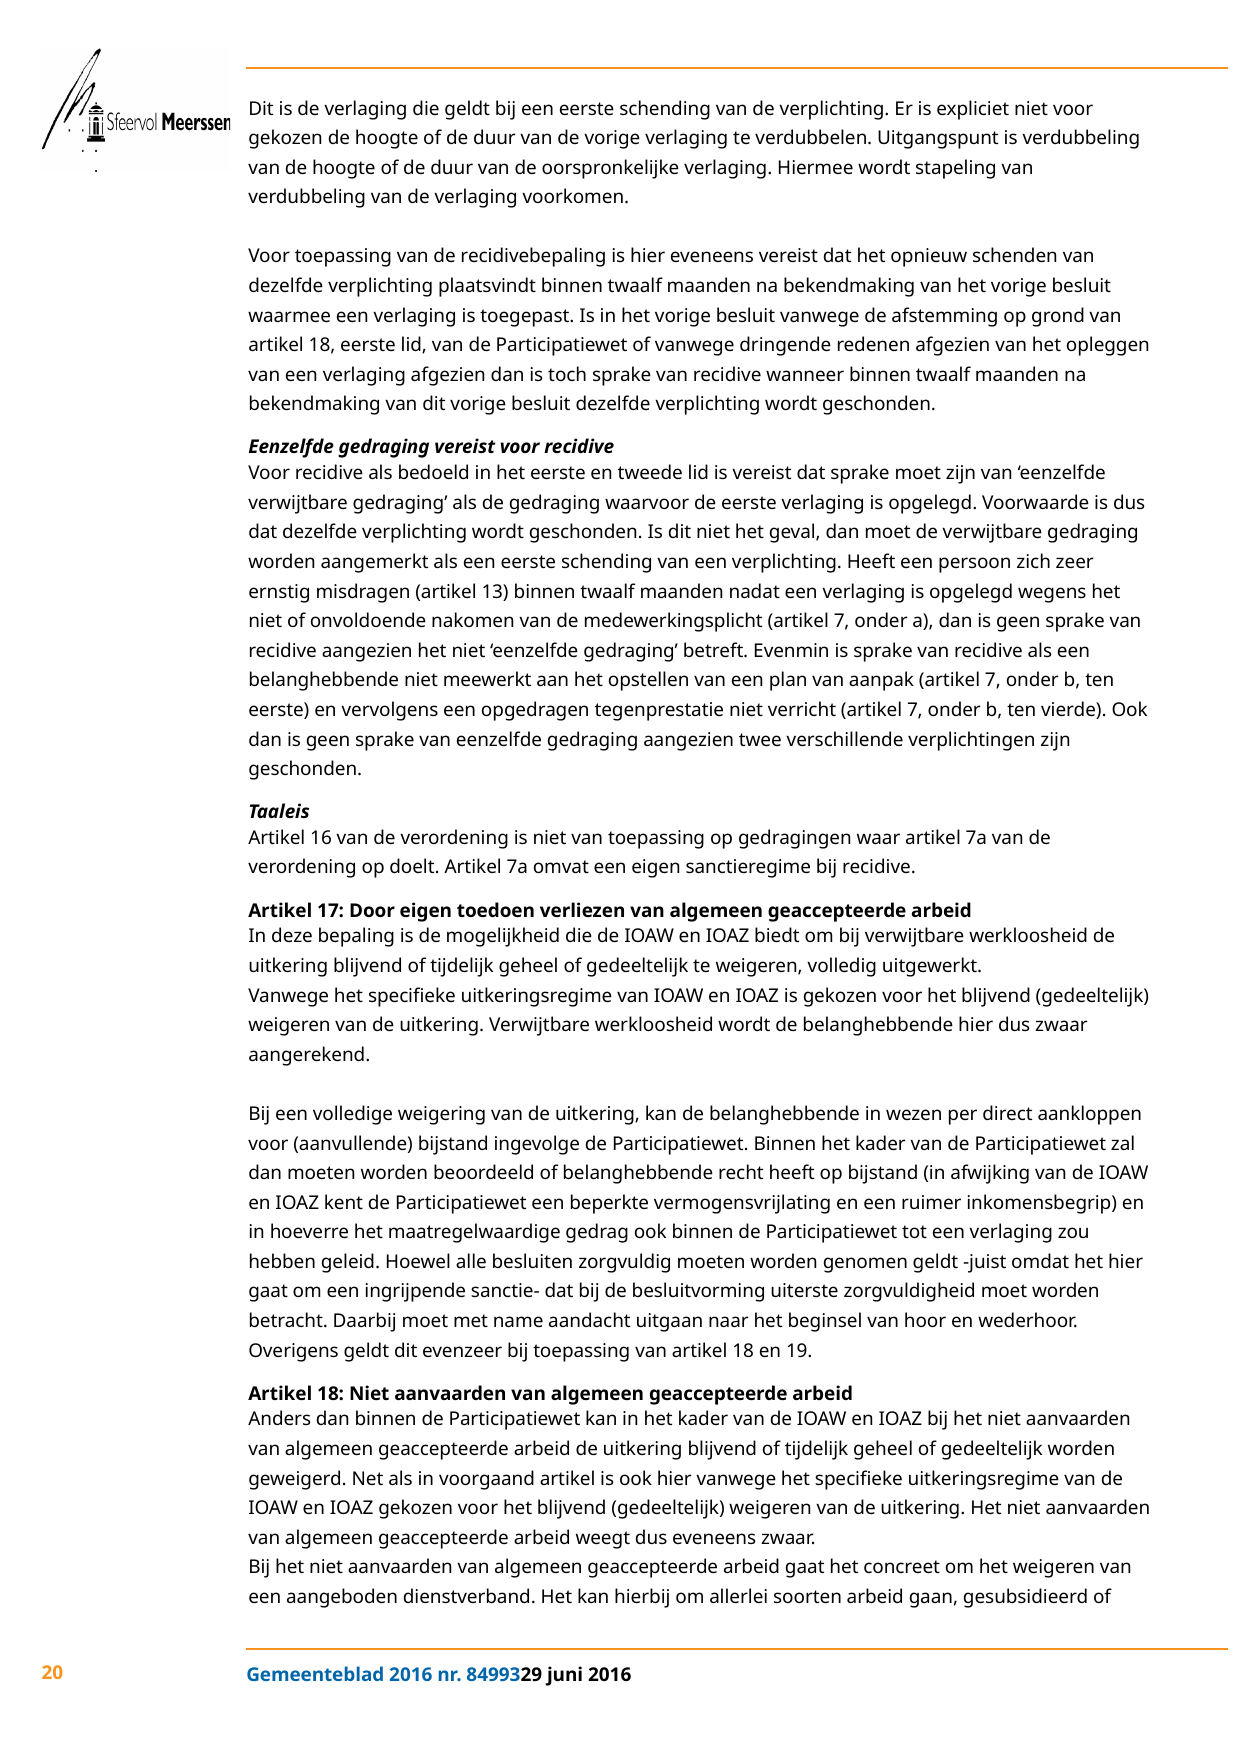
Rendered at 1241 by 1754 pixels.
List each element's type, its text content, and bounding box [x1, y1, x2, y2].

text Vanwege het specifieke uitkeringsregime van IOAW en IOAZ is gekozen voor het blijvend (gedeeltelijk) weigeren van de uitkering. Verwijtbare werkloosheid wordt de belanghebbende hier dus zwaar aangerekend. [248, 982, 1152, 1067]
picture [41, 47, 231, 172]
text Bij het niet aanvaarden van algemeen geaccepteerde arbeid gaat het concreet om het weigeren van een aangeboden dienstverband. Het kan hierbij om allerlei soorten arbeid gaan, gesubsidieerd of [248, 1553, 1152, 1609]
text Voor recidive als bedoeld in het eerste en tweede lid is vereist dat sprake moet zijn van ‘eenzelfde verwijtbare gedraging’ als de gedraging waarvoor de eerste verlaging is opgelegd. Voorwaarde is dus dat dezelfde verplichting wordt geschonden. Is dit niet het geval, dan moet de verwijtbare gedraging worden aangemerkt als een eerste schending van een verplichting. Heeft een persoon zich zeer ernstig misdragen (artikel 13) binnen twaalf maanden nadat een verlaging is opgelegd wegens het niet of onvoldoende nakomen van de medewerkingsplicht (artikel 7, onder a), dan is geen sprake van recidive aangezien het niet ‘eenzelfde gedraging’ betreft. Evenmin is sprake van recidive als een belanghebbende niet meewerkt aan het opstellen van een plan van aanpak (artikel 7, onder b, ten eerste) en vervolgens een opgedragen tegenprestatie niet verricht (artikel 7, onder b, ten vierde). Ook dan is geen sprake van eenzelfde gedraging aangezien twee verschillende verplichtingen zijn geschonden. [248, 459, 1152, 781]
text Anders dan binnen de Participatiewet kan in het kader van de IOAW en IOAZ bij het niet aanvaarden van algemeen geaccepteerde arbeid de uitkering blijvend of tijdelijk geheel of gedeeltelijk worden geweigerd. Net als in voorgaand artikel is ook hier vanwege het specifieke uitkeringsregime van de IOAW en IOAZ gekozen voor het blijvend (gedeeltelijk) weigeren van de uitkering. Het niet aanvaarden van algemeen geaccepteerde arbeid weegt dus eveneens zwaar. [248, 1406, 1152, 1550]
text Artikel 16 van de verordening is niet van toepassing op gedragingen waar artikel 7a van de verordening op doelt. Artikel 7a omvat een eigen sanctieregime bij recidive. [248, 824, 1152, 879]
text In deze bepaling is de mogelijkheid die de IOAW en IOAZ biedt om bij verwijtbare werkloosheid de uitkering blijvend of tijdelijk geheel of gedeeltelijk te weigeren, volledig uitgewerkt. [248, 923, 1152, 978]
text Dit is de verlaging die geldt bij een eerste schending van de verplichting. Er is expliciet niet voor gekozen de hoogte of de duur van de vorige verlaging te verdubbelen. Uitgangspunt is verdubbeling van de hoogte of de duur van de oorspronkelijke verlaging. Hiermee wordt stapeling van verdubbeling van de verlaging voorkomen. [248, 95, 1152, 209]
text Eenzelfde gedraging vereist voor recidive [248, 434, 1152, 459]
text Taaleis [248, 798, 1152, 824]
text Artikel 17: Door eigen toedoen verliezen van algemeen geaccepteerde arbeid [248, 897, 1152, 923]
text Voor toepassing van de recidivebepaling is hier eveneens vereist dat het opnieuw schenden van dezelfde verplichting plaatsvindt binnen twaalf maanden na bekendmaking van het vorige besluit waarmee een verlaging is toegepast. Is in het vorige besluit vanwege de afstemming op grond van artikel 18, eerste lid, van de Participatiewet of vanwege dringende redenen afgezien van het opleggen van een verlaging afgezien dan is toch sprake van recidive wanneer binnen twaalf maanden na bekendmaking van dit vorige besluit dezelfde verplichting wordt geschonden. [248, 243, 1152, 416]
text Artikel 18: Niet aanvaarden van algemeen geaccepteerde arbeid [248, 1380, 1152, 1406]
text Bij een volledige weigering van de uitkering, kan de belanghebbende in wezen per direct aankloppen voor (aanvullende) bijstand ingevolge de Participatiewet. Binnen het kader van de Participatiewet zal dan moeten worden beoordeeld of belanghebbende recht heeft op bijstand (in afwijking van de IOAW en IOAZ kent de Participatiewet een beperkte vermogensvrijlating en een ruimer inkomensbegrip) en in hoeverre het maatregelwaardige gedrag ook binnen de Participatiewet tot een verlaging zou hebben geleid. Hoewel alle besluiten zorgvuldig moeten worden genomen geldt -juist omdat het hier gaat om een ingrijpende sanctie- dat bij de besluitvorming uiterste zorgvuldigheid moet worden betracht. Daarbij moet met name aandacht uitgaan naar het beginsel van hoor en wederhoor. Overigens geldt dit evenzeer bij toepassing van artikel 18 en 19. [248, 1100, 1152, 1362]
